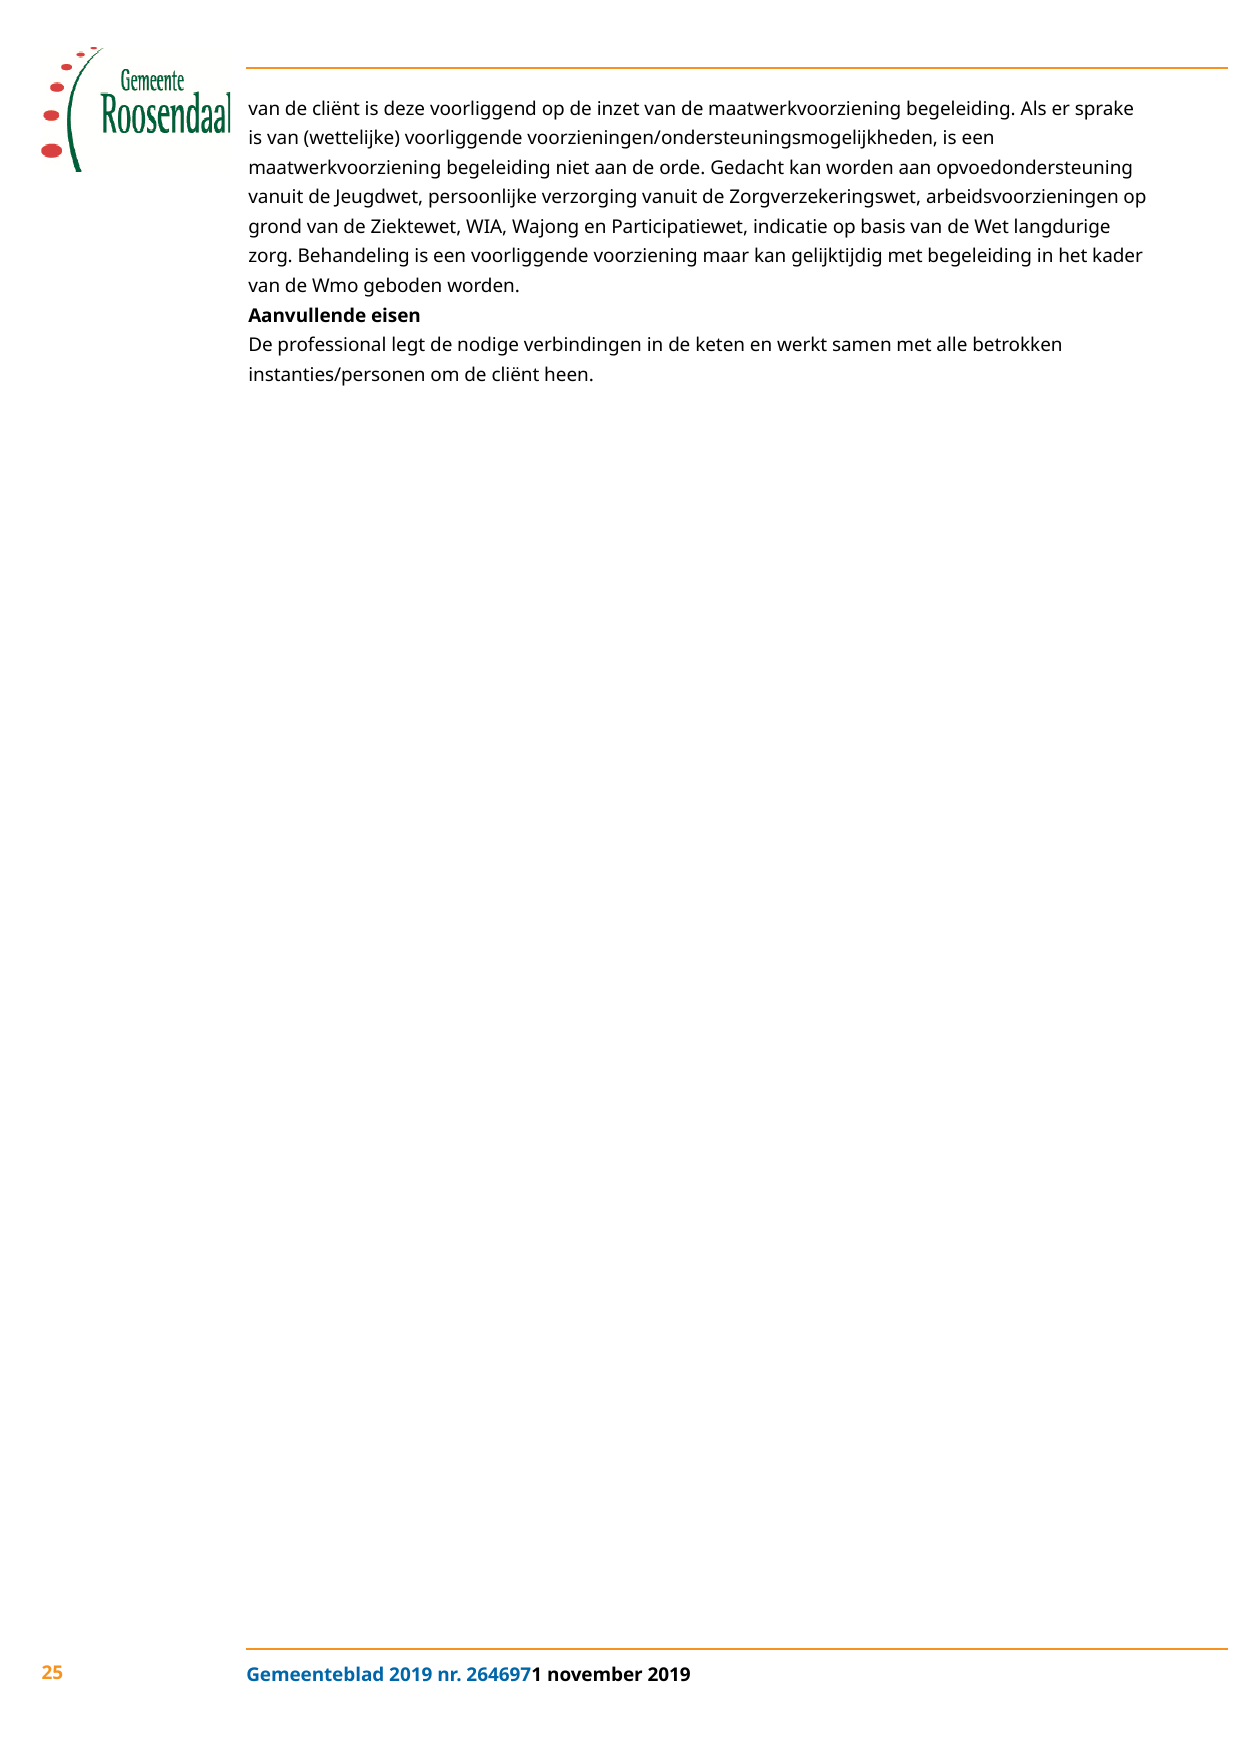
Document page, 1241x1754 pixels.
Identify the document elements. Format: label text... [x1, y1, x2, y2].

text van de cliënt is deze voorliggend op de inzet van de maatwerkvoorziening begeleiding. Als er sprake is van (wettelijke) voorliggende voorzieningen/ondersteuningsmogelijkheden, is een maatwerkvoorziening begeleiding niet aan de orde. Gedacht kan worden aan opvoedondersteuning vanuit de Jeugdwet, persoonlijke verzorging vanuit de Zorgverzekeringswet, arbeidsvoorzieningen op grond van de Ziektewet, WIA, Wajong en Participatiewet, indicatie op basis van de Wet langdurige zorg. Behandeling is een voorliggende voorziening maar kan gelijktijdig met begeleiding in het kader van de Wmo geboden worden. [248, 95, 1152, 298]
picture [41, 47, 231, 172]
text De professional legt de nodige verbindingen in de keten en werkt samen met alle betrokken instanties/personen om de cliënt heen. [248, 331, 1152, 387]
text Aanvullende eisen [248, 302, 1152, 328]
